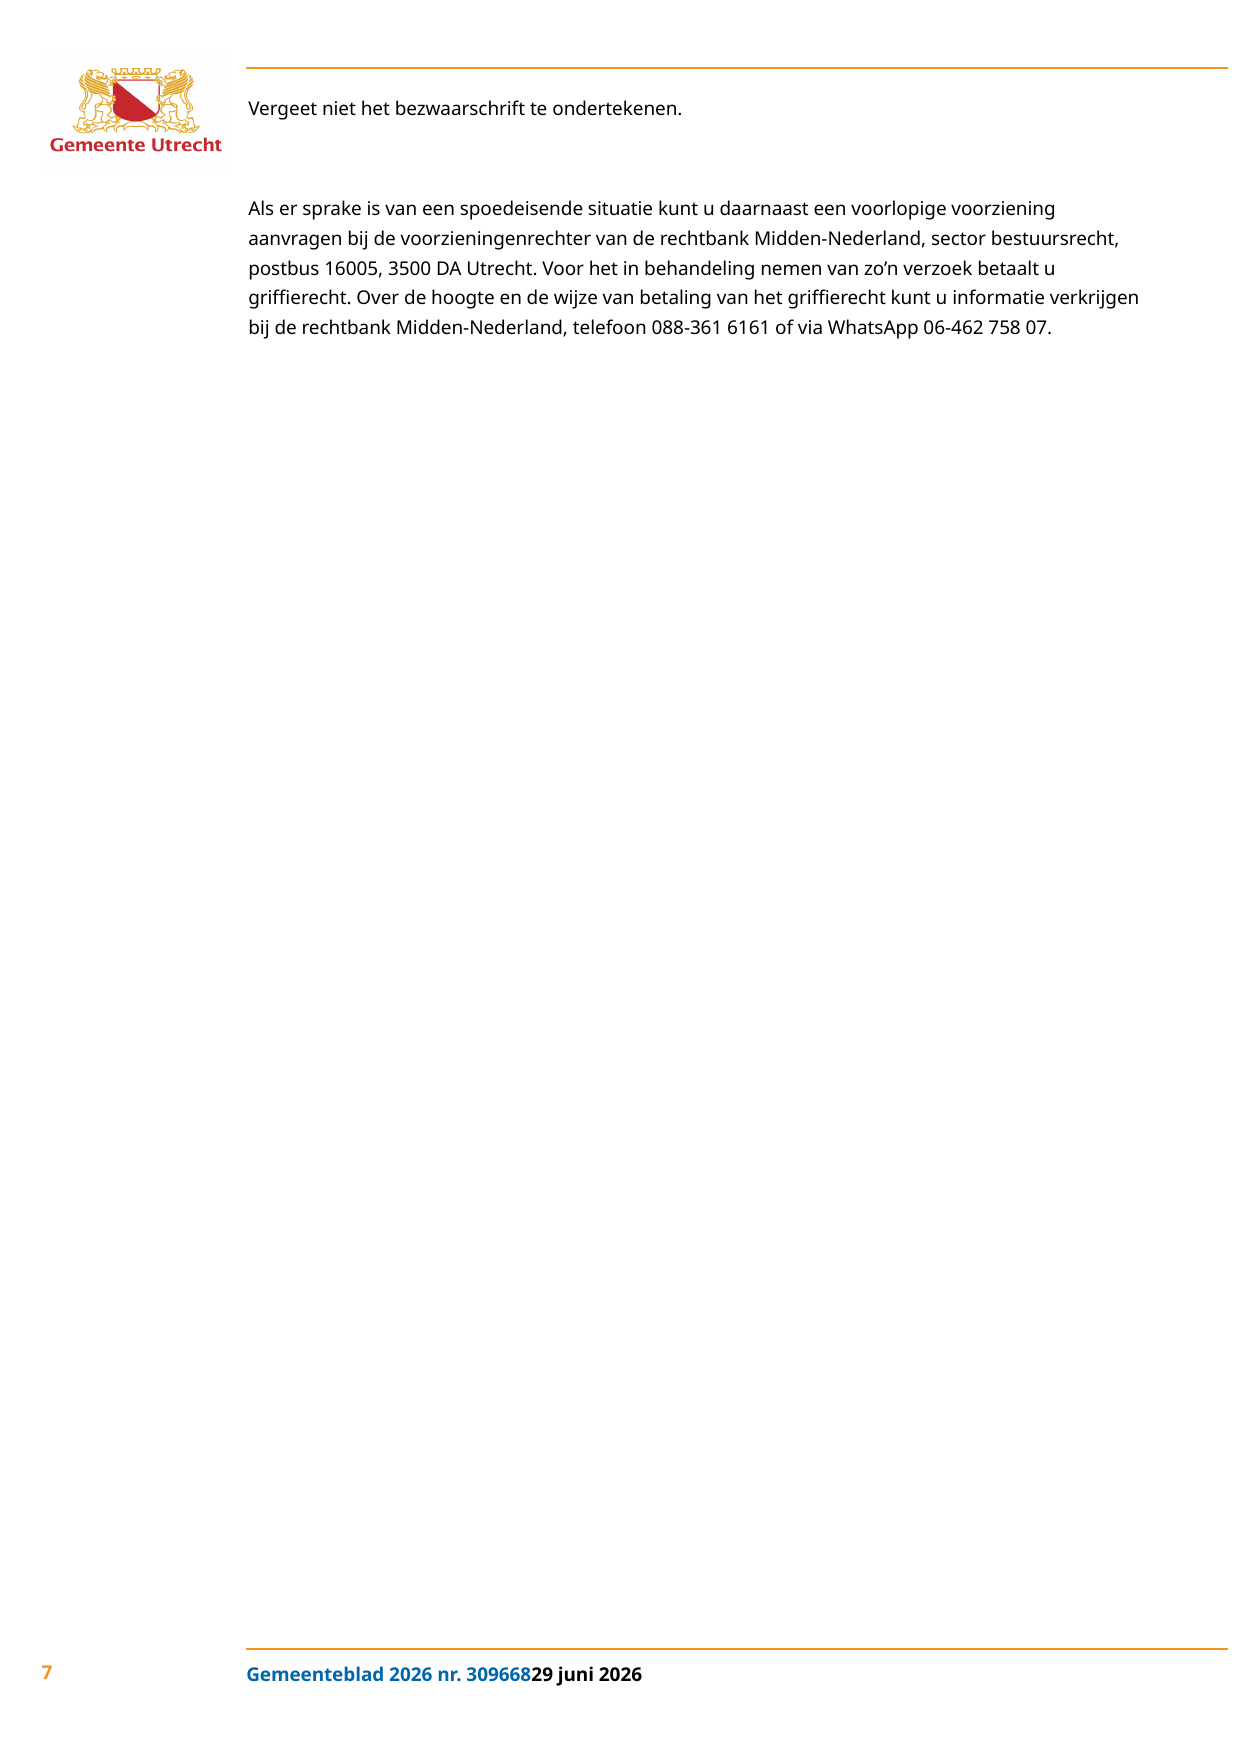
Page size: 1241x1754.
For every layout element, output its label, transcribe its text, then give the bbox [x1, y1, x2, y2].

text Als er sprake is van een spoedeisende situatie kunt u daarnaast een voorlopige voorziening aanvragen bij de voorzieningenrechter van de rechtbank Midden-Nederland, sector bestuursrecht, postbus 16005, 3500 DA Utrecht. Voor het in behandeling nemen van zo’n verzoek betaalt u griffierecht. Over de hoogte en de wijze van betaling van het griffierecht kunt u informatie verkrijgen bij de rechtbank Midden-Nederland, telefoon 088-361 6161 of via WhatsApp 06-462 758 07. [248, 196, 1152, 340]
picture [41, 47, 231, 172]
text Vergeet niet het bezwaarschrift te ondertekenen. [248, 95, 1152, 121]
